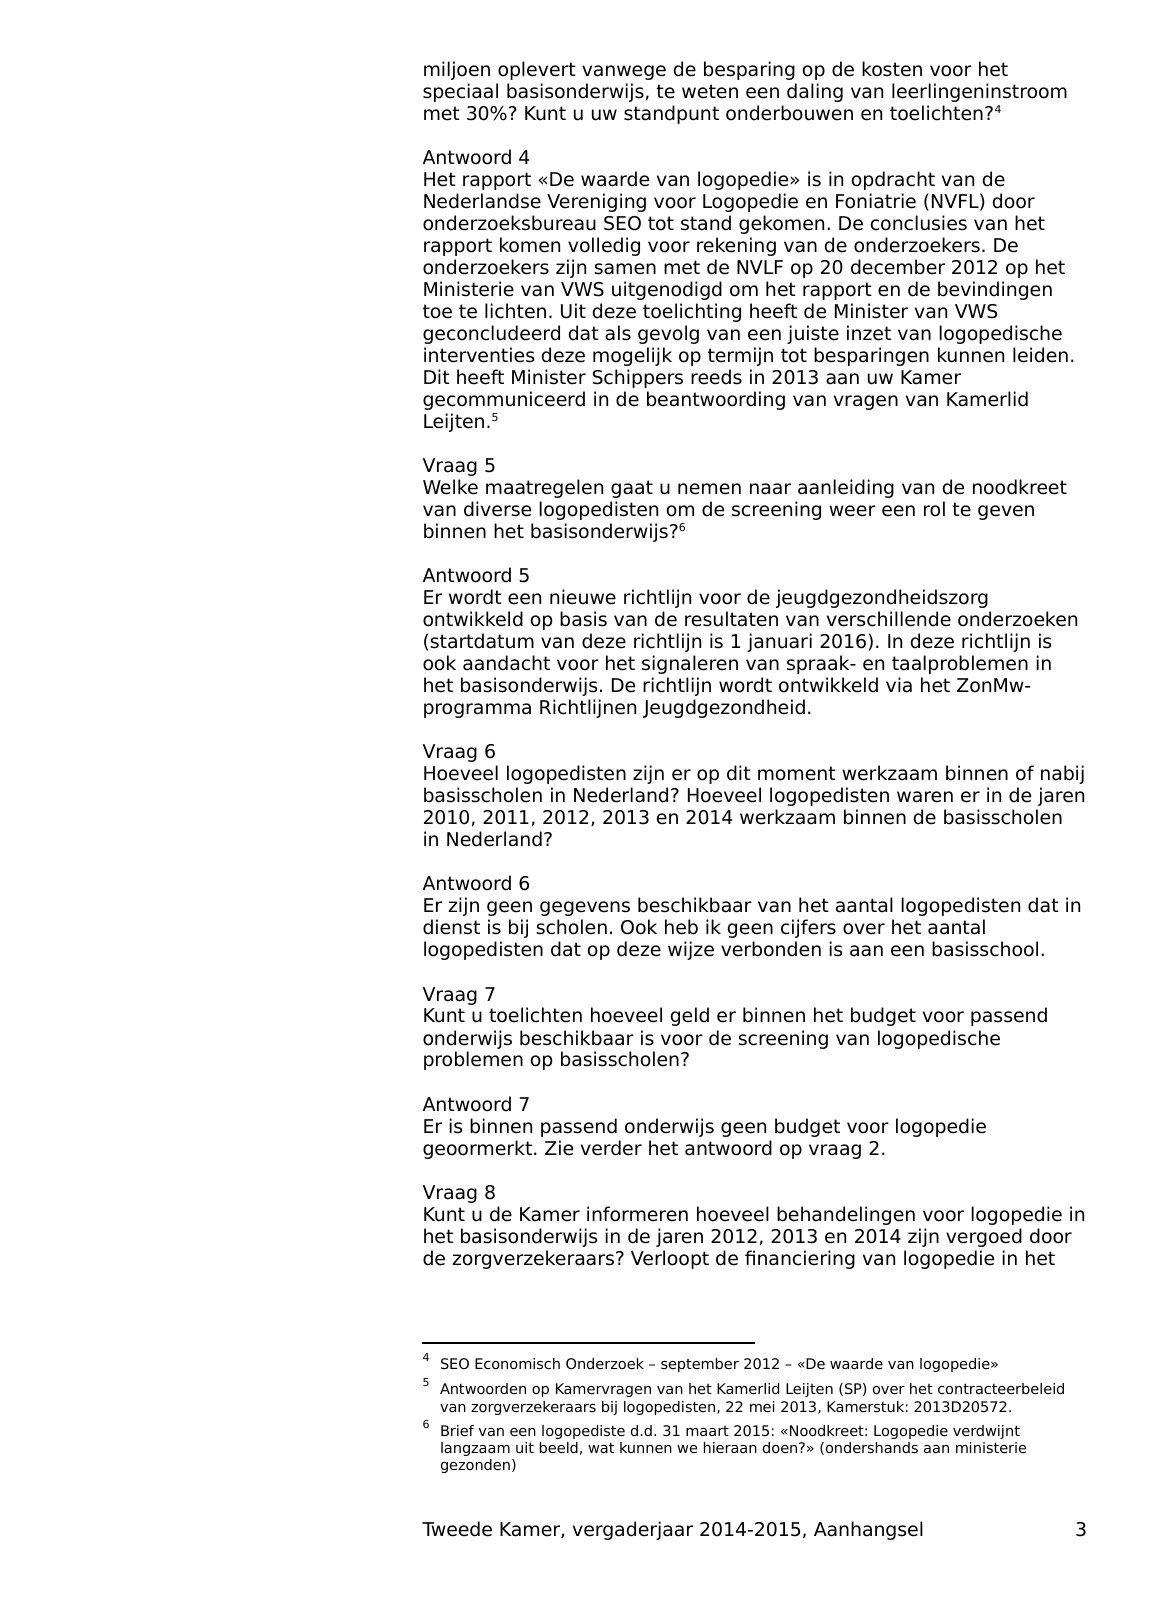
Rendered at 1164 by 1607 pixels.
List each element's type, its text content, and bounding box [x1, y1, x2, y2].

text Antwoord 7 [422, 1093, 1087, 1116]
text Antwoord 5 [422, 565, 1087, 587]
text Er wordt een nieuwe richtlijn voor de jeugdgezondheidszorg ontwikkeld op basis van de resultaten van verschillende onderzoeken (startdatum van deze richtlijn is 1 januari 2016). In deze richtlijn is ook aandacht voor het signaleren van spraak- en taalproblemen in het basisonderwijs. De richtlijn wordt ontwikkeld via het ZonMw-programma Richtlijnen Jeugdgezondheid. [422, 587, 1087, 719]
text Het rapport «De waarde van logopedie» is in opdracht van de Nederlandse Vereniging voor Logopedie en Foniatrie (NVFL) door onderzoeksbureau SEO tot stand gekomen. De conclusies van het rapport komen volledig voor rekening van de onderzoekers. De onderzoekers zijn samen met de NVLF op 20 december 2012 op het Ministerie van VWS uitgenodigd om het rapport en de bevindingen toe te lichten. Uit deze toelichting heeft de Minister van VWS geconcludeerd dat als gevolg van een juiste inzet van logopedische interventies deze mogelijk op termijn tot besparingen kunnen leiden. Dit heeft Minister Schippers reeds in 2013 aan uw Kamer gecommuniceerd in de beantwoording van vragen van Kamerlid Leijten. [422, 169, 1087, 433]
text Welke maatregelen gaat u nemen naar aanleiding van de noodkreet van diverse logopedisten om de screening weer een rol te geven binnen het basisonderwijs? [422, 477, 1087, 543]
text SEO Economisch Onderzoek – september 2012 – «De waarde van logopedie» [422, 1352, 1087, 1374]
text Brief van een logopediste d.d. 31 maart 2015: «Noodkreet: Logopedie verdwijnt langzaam uit beeld, wat kunnen we hieraan doen?» (ondershands aan ministerie gezonden) [422, 1418, 1087, 1474]
text Er is binnen passend onderwijs geen budget voor logopedie geoormerkt. Zie verder het antwoord op vraag 2. [422, 1116, 1087, 1159]
text Vraag 5 [422, 455, 1087, 477]
text Vraag 6 [422, 741, 1087, 763]
text Vraag 8 [422, 1182, 1087, 1204]
text Vraag 7 [422, 983, 1087, 1005]
text Antwoorden op Kamervragen van het Kamerlid Leijten (SP) over het contracteerbeleid van zorgverzekeraars bij logopedisten, 22 mei 2013, Kamerstuk: 2013D20572. [422, 1377, 1087, 1416]
text Hoeveel logopedisten zijn er op dit moment werkzaam binnen of nabij basisscholen in Nederland? Hoeveel logopedisten waren er in de jaren 2010, 2011, 2012, 2013 en 2014 werkzaam binnen de basisscholen in Nederland? [422, 763, 1087, 851]
text Er zijn geen gegevens beschikbaar van het aantal logopedisten dat in dienst is bij scholen. Ook heb ik geen cijfers over het aantal logopedisten dat op deze wijze verbonden is aan een basisschool. [422, 895, 1087, 961]
text Kunt u de Kamer informeren hoeveel behandelingen voor logopedie in het basisonderwijs in de jaren 2012, 2013 en 2014 zijn vergoed door de zorgverzekeraars? Verloopt de financiering van logopedie in het [422, 1204, 1087, 1269]
text Antwoord 4 [422, 147, 1087, 169]
text Antwoord 6 [422, 873, 1087, 895]
text Kunt u toelichten hoeveel geld er binnen het budget voor passend onderwijs beschikbaar is voor de screening van logopedische problemen op basisscholen? [422, 1005, 1087, 1071]
text miljoen oplevert vanwege de besparing op de kosten voor het speciaal basisonderwijs, te weten een daling van leerlingeninstroom met 30%? Kunt u uw standpunt onderbouwen en toelichten? [422, 59, 1087, 125]
